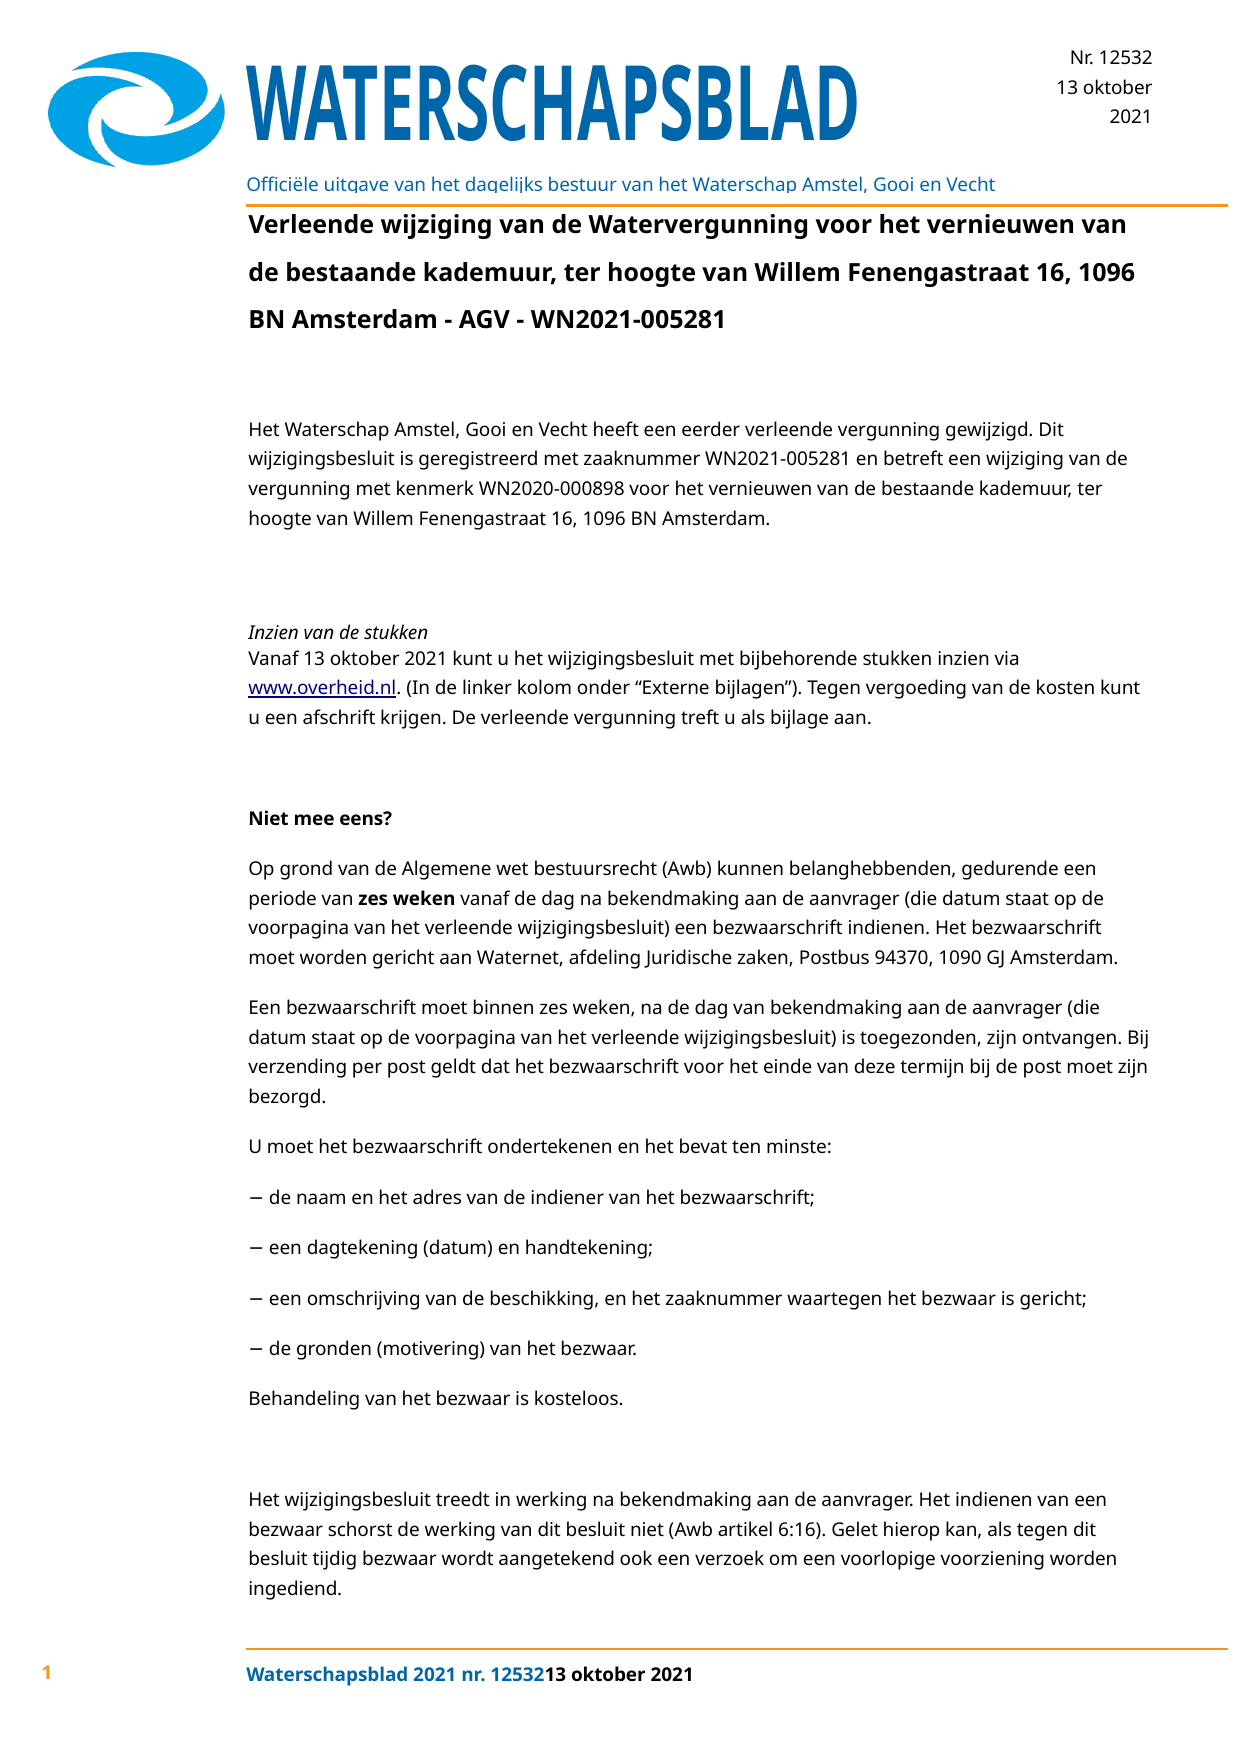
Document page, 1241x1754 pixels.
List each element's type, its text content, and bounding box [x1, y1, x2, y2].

text Een bezwaarschrift moet binnen zes weken, na de dag van bekendmaking aan de aanvrager (die datum staat op de voorpagina van het verleende wijzigingsbesluit) is toegezonden, zijn ontvangen. Bij verzending per post geldt dat het bezwaarschrift voor het einde van deze termijn bij de post moet zijn bezorgd. [248, 994, 1152, 1109]
text Niet mee eens? [248, 805, 1152, 831]
text − de gronden (motivering) van het bezwaar. [248, 1335, 1152, 1361]
text U moet het bezwaarschrift ondertekenen en het bevat ten minste: [248, 1133, 1152, 1159]
text Op grond van de Algemene wet bestuursrecht (Awb) kunnen belanghebbenden, gedurende een periode van zes weken vanaf de dag na bekendmaking aan de aanvrager (die datum staat op de voorpagina van het verleende wijzigingsbesluit) een bezwaarschrift indienen. Het bezwaarschrift moet worden gericht aan Waternet, afdeling Juridische zaken, Postbus 94370, 1090 GJ Amsterdam. [248, 855, 1152, 970]
text − een omschrijving van de beschikking, en het zaaknummer waartegen het bezwaar is gericht; [248, 1285, 1152, 1311]
text Het wijzigingsbesluit treedt in werking na bekendmaking aan de aanvrager. Het indienen van een bezwaar schorst de werking van dit besluit niet (Awb artikel 6:16). Gelet hierop kan, als tegen dit besluit tijdig bezwaar wordt aangetekend ook een verzoek om een voorlopige voorziening worden ingediend. [248, 1486, 1152, 1601]
text − een dagtekening (datum) en handtekening; [248, 1234, 1152, 1260]
text Verleende wijziging van de Watervergunning voor het vernieuwen van de bestaande kademuur, ter hoogte van Willem Fenengastraat 16, 1096 BN Amsterdam - AGV - WN2021-005281 [248, 207, 1152, 336]
text Het Waterschap Amstel, Gooi en Vecht heeft een eerder verleende vergunning gewijzigd. Dit wijzigingsbesluit is geregistreerd met zaaknummer WN2021-005281 en betreft een wijziging van de vergunning met kenmerk WN2020-000898 voor het vernieuwen van de bestaande kademuur, ter hoogte van Willem Fenengastraat 16, 1096 BN Amsterdam. [248, 416, 1152, 530]
text − de naam en het adres van de indiener van het bezwaarschrift; [248, 1184, 1152, 1210]
text Vanaf 13 oktober 2021 kunt u het wijzigingsbesluit met bijbehorende stukken inzien via www.overheid.nl. (In de linker kolom onder “Externe bijlagen”). Tegen vergoeding van de kosten kunt u een afschrift krijgen. De verleende vergunning treft u als bijlage aan. [248, 645, 1152, 730]
text Behandeling van het bezwaar is kosteloos. [248, 1386, 1152, 1411]
text Inzien van de stukken [248, 619, 1152, 645]
picture [41, 47, 231, 172]
